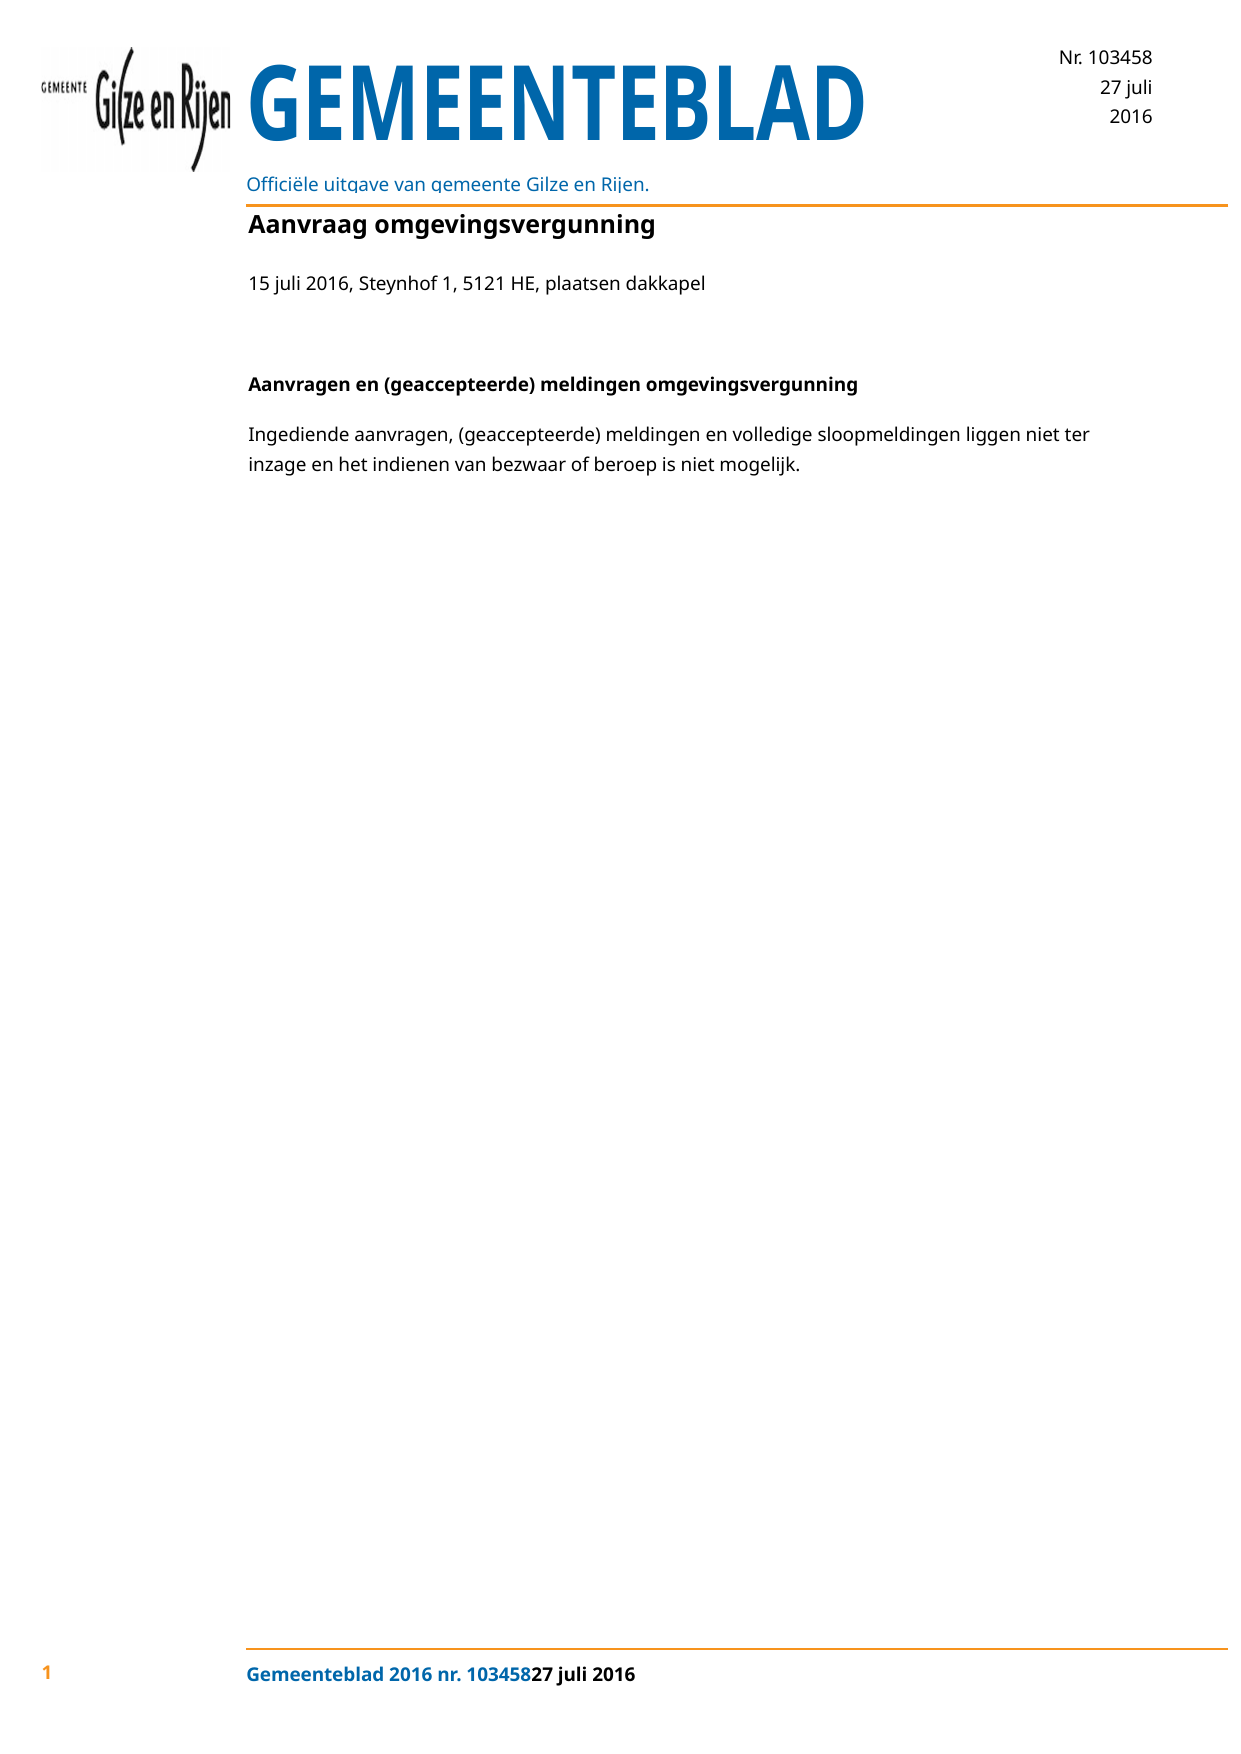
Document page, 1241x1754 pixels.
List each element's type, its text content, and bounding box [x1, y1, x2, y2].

text Aanvraag omgevingsvergunning [248, 207, 1152, 241]
text 15 juli 2016, Steynhof 1, 5121 HE, plaatsen dakkapel [248, 270, 1152, 296]
text Ingediende aanvragen, (geaccepteerde) meldingen en volledige sloopmeldingen liggen niet ter inzage en het indienen van bezwaar of beroep is niet mogelijk. [248, 422, 1152, 477]
text Aanvragen en (geaccepteerde) meldingen omgevingsvergunning [248, 371, 1152, 397]
picture [41, 47, 231, 172]
